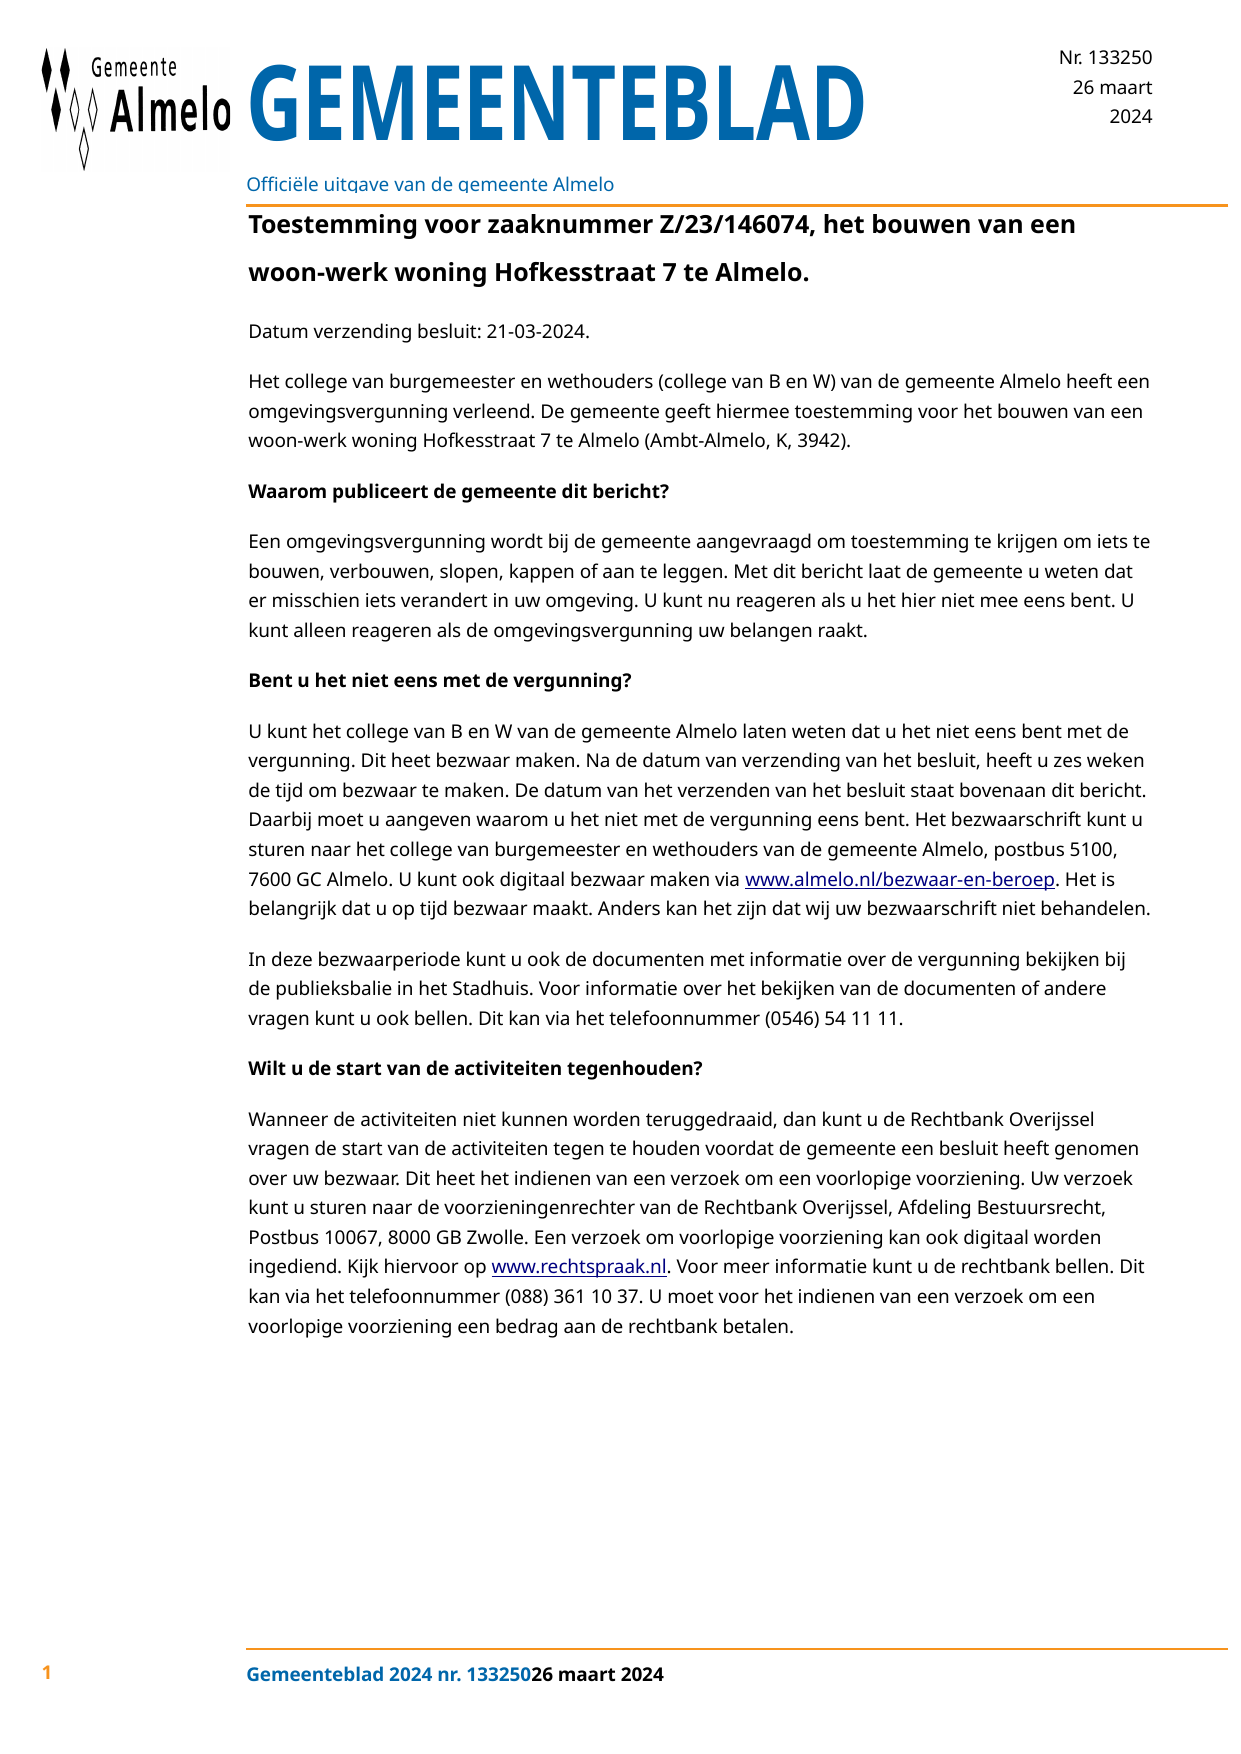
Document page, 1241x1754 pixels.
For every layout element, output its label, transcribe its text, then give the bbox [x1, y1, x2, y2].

text Wilt u de start van de activiteiten tegenhouden? [248, 1055, 1152, 1081]
text In deze bezwaarperiode kunt u ook de documenten met informatie over de vergunning bekijken bij de publieksbalie in het Stadhuis. Voor informatie over het bekijken van de documenten of andere vragen kunt u ook bellen. Dit kan via het telefoonnummer (0546) 54 11 11. [248, 946, 1152, 1031]
text Bent u het niet eens met de vergunning? [248, 667, 1152, 693]
text Waarom publiceert de gemeente dit bericht? [248, 478, 1152, 504]
picture [41, 47, 231, 172]
text Een omgevingsvergunning wordt bij de gemeente aangevraagd om toestemming te krijgen om iets te bouwen, verbouwen, slopen, kappen of aan te leggen. Met dit bericht laat de gemeente u weten dat er misschien iets verandert in uw omgeving. U kunt nu reageren als u het hier niet mee eens bent. U kunt alleen reageren als de omgevingsvergunning uw belangen raakt. [248, 528, 1152, 643]
text U kunt het college van B en W van de gemeente Almelo laten weten dat u het niet eens bent met de vergunning. Dit heet bezwaar maken. Na de datum van verzending van het besluit, heeft u zes weken de tijd om bezwaar te maken. De datum van het verzenden van het besluit staat bovenaan dit bericht. Daarbij moet u aangeven waarom u het niet met de vergunning eens bent. Het bezwaarschrift kunt u sturen naar het college van burgemeester en wethouders van de gemeente Almelo, postbus 5100, 7600 GC Almelo. U kunt ook digitaal bezwaar maken via www.almelo.nl/bezwaar-en-beroep. Het is belangrijk dat u op tijd bezwaar maakt. Anders kan het zijn dat wij uw bezwaarschrift niet behandelen. [248, 718, 1152, 921]
text Toestemming voor zaaknummer Z/23/146074, het bouwen van een woon-werk woning Hofkesstraat 7 te Almelo. [248, 207, 1152, 288]
text Datum verzending besluit: 21-03-2024. [248, 318, 1152, 344]
text Wanneer de activiteiten niet kunnen worden teruggedraaid, dan kunt u de Rechtbank Overijssel vragen de start van de activiteiten tegen te houden voordat de gemeente een besluit heeft genomen over uw bezwaar. Dit heet het indienen van een verzoek om een voorlopige voorziening. Uw verzoek kunt u sturen naar de voorzieningenrechter van de Rechtbank Overijssel, Afdeling Bestuursrecht, Postbus 10067, 8000 GB Zwolle. Een verzoek om voorlopige voorziening kan ook digitaal worden ingediend. Kijk hiervoor op www.rechtspraak.nl. Voor meer informatie kunt u de rechtbank bellen. Dit kan via het telefoonnummer (088) 361 10 37. U moet voor het indienen van een verzoek om een voorlopige voorziening een bedrag aan de rechtbank betalen. [248, 1106, 1152, 1339]
text Het college van burgemeester en wethouders (college van B en W) van de gemeente Almelo heeft een omgevingsvergunning verleend. De gemeente geeft hiermee toestemming voor het bouwen van een woon-werk woning Hofkesstraat 7 te Almelo (Ambt-Almelo, K, 3942). [248, 368, 1152, 453]
